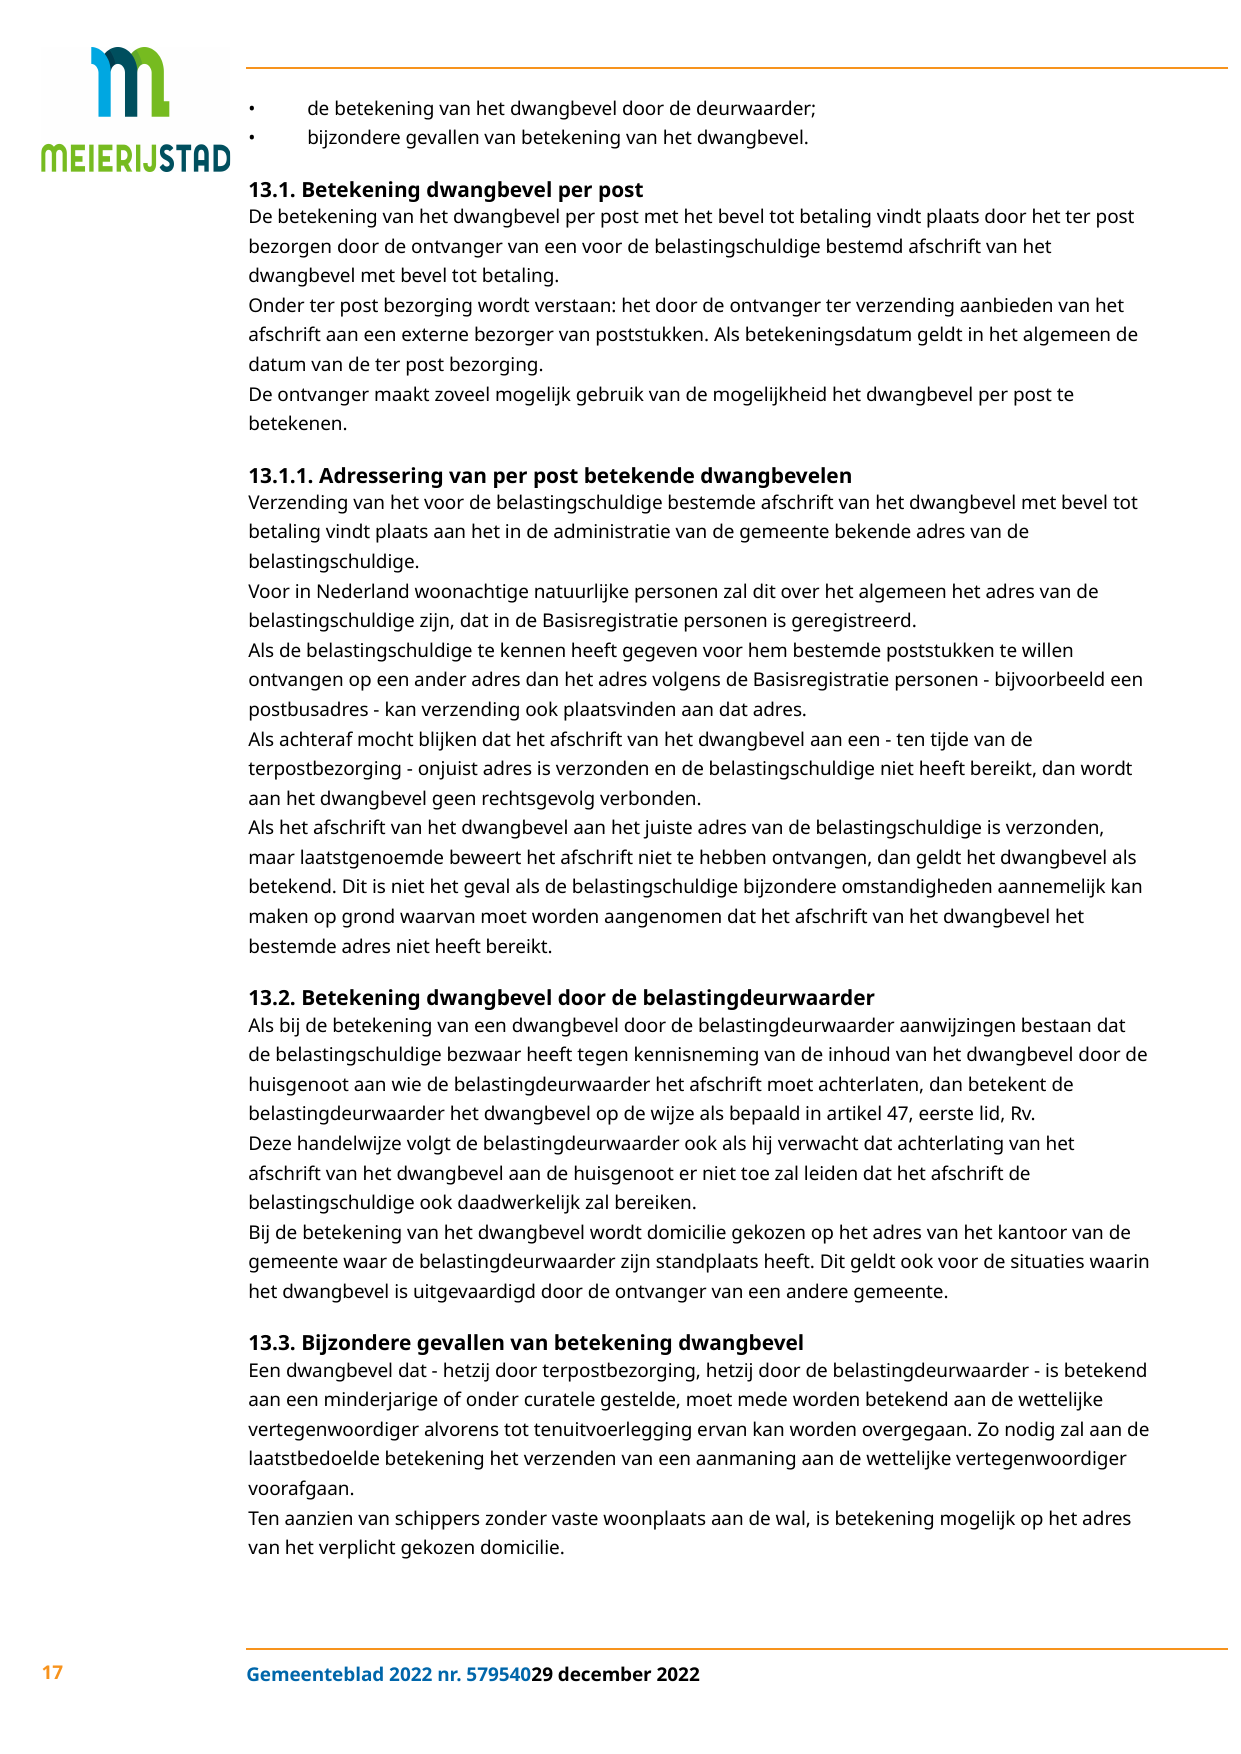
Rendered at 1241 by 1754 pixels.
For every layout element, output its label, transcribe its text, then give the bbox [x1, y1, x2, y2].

list bijzondere gevallen van betekening van het dwangbevel. [248, 124, 1152, 150]
text 13.1.1. Adressering van per post betekende dwangbevelen [248, 461, 1152, 489]
text Als de belastingschuldige te kennen heeft gegeven voor hem bestemde poststukken te willen ontvangen op een ander adres dan het adres volgens de Basisregistratie personen - bijvoorbeeld een postbusadres - kan verzending ook plaatsvinden aan dat adres. [248, 637, 1152, 722]
text Ten aanzien van schippers zonder vaste woonplaats aan de wal, is betekening mogelijk op het adres van het verplicht gekozen domicilie. [248, 1505, 1152, 1560]
text 13.2. Betekening dwangbevel door de belastingdeurwaarder [248, 983, 1152, 1012]
text Verzending van het voor de belastingschuldige bestemde afschrift van het dwangbevel met bevel tot betaling vindt plaats aan het in de administratie van de gemeente bekende adres van de belastingschuldige. [248, 489, 1152, 574]
text Voor in Nederland woonachtige natuurlijke personen zal dit over het algemeen het adres van de belastingschuldige zijn, dat in de Basisregistratie personen is geregistreerd. [248, 578, 1152, 633]
picture [41, 47, 231, 172]
text Deze handelwijze volgt de belastingdeurwaarder ook als hij verwacht dat achterlating van het afschrift van het dwangbevel aan de huisgenoot er niet toe zal leiden dat het afschrift de belastingschuldige ook daadwerkelijk zal bereiken. [248, 1130, 1152, 1215]
text De ontvanger maakt zoveel mogelijk gebruik van de mogelijkheid het dwangbevel per post te betekenen. [248, 381, 1152, 436]
text Een dwangbevel dat - hetzij door terpostbezorging, hetzij door de belastingdeurwaarder - is betekend aan een minderjarige of onder curatele gestelde, moet mede worden betekend aan de wettelijke vertegenwoordiger alvorens tot tenuitvoerlegging ervan kan worden overgegaan. Zo nodig zal aan de laatstbedoelde betekening het verzenden van een aanmaning aan de wettelijke vertegenwoordiger voorafgaan. [248, 1357, 1152, 1501]
text 13.1. Betekening dwangbevel per post [248, 175, 1152, 203]
list de betekening van het dwangbevel door de deurwaarder; [248, 95, 1152, 121]
text De betekening van het dwangbevel per post met het bevel tot betaling vindt plaats door het ter post bezorgen door de ontvanger van een voor de belastingschuldige bestemd afschrift van het dwangbevel met bevel tot betaling. [248, 203, 1152, 288]
text 13.3. Bijzondere gevallen van betekening dwangbevel [248, 1328, 1152, 1357]
text Bij de betekening van het dwangbevel wordt domicilie gekozen op het adres van het kantoor van de gemeente waar de belastingdeurwaarder zijn standplaats heeft. Dit geldt ook voor de situaties waarin het dwangbevel is uitgevaardigd door de ontvanger van een andere gemeente. [248, 1219, 1152, 1304]
text Als bij de betekening van een dwangbevel door de belastingdeurwaarder aanwijzingen bestaan dat de belastingschuldige bezwaar heeft tegen kennisneming van de inhoud van het dwangbevel door de huisgenoot aan wie de belastingdeurwaarder het afschrift moet achterlaten, dan betekent de belastingdeurwaarder het dwangbevel op de wijze als bepaald in artikel 47, eerste lid, Rv. [248, 1012, 1152, 1126]
text Als achteraf mocht blijken dat het afschrift van het dwangbevel aan een - ten tijde van de terpostbezorging - onjuist adres is verzonden en de belastingschuldige niet heeft bereikt, dan wordt aan het dwangbevel geen rechtsgevolg verbonden. [248, 726, 1152, 811]
text Onder ter post bezorging wordt verstaan: het door de ontvanger ter verzending aanbieden van het afschrift aan een externe bezorger van poststukken. Als betekeningsdatum geldt in het algemeen de datum van de ter post bezorging. [248, 292, 1152, 377]
text Als het afschrift van het dwangbevel aan het juiste adres van de belastingschuldige is verzonden, maar laatstgenoemde beweert het afschrift niet te hebben ontvangen, dan geldt het dwangbevel als betekend. Dit is niet het geval als de belastingschuldige bijzondere omstandigheden aannemelijk kan maken op grond waarvan moet worden aangenomen dat het afschrift van het dwangbevel het bestemde adres niet heeft bereikt. [248, 814, 1152, 959]
